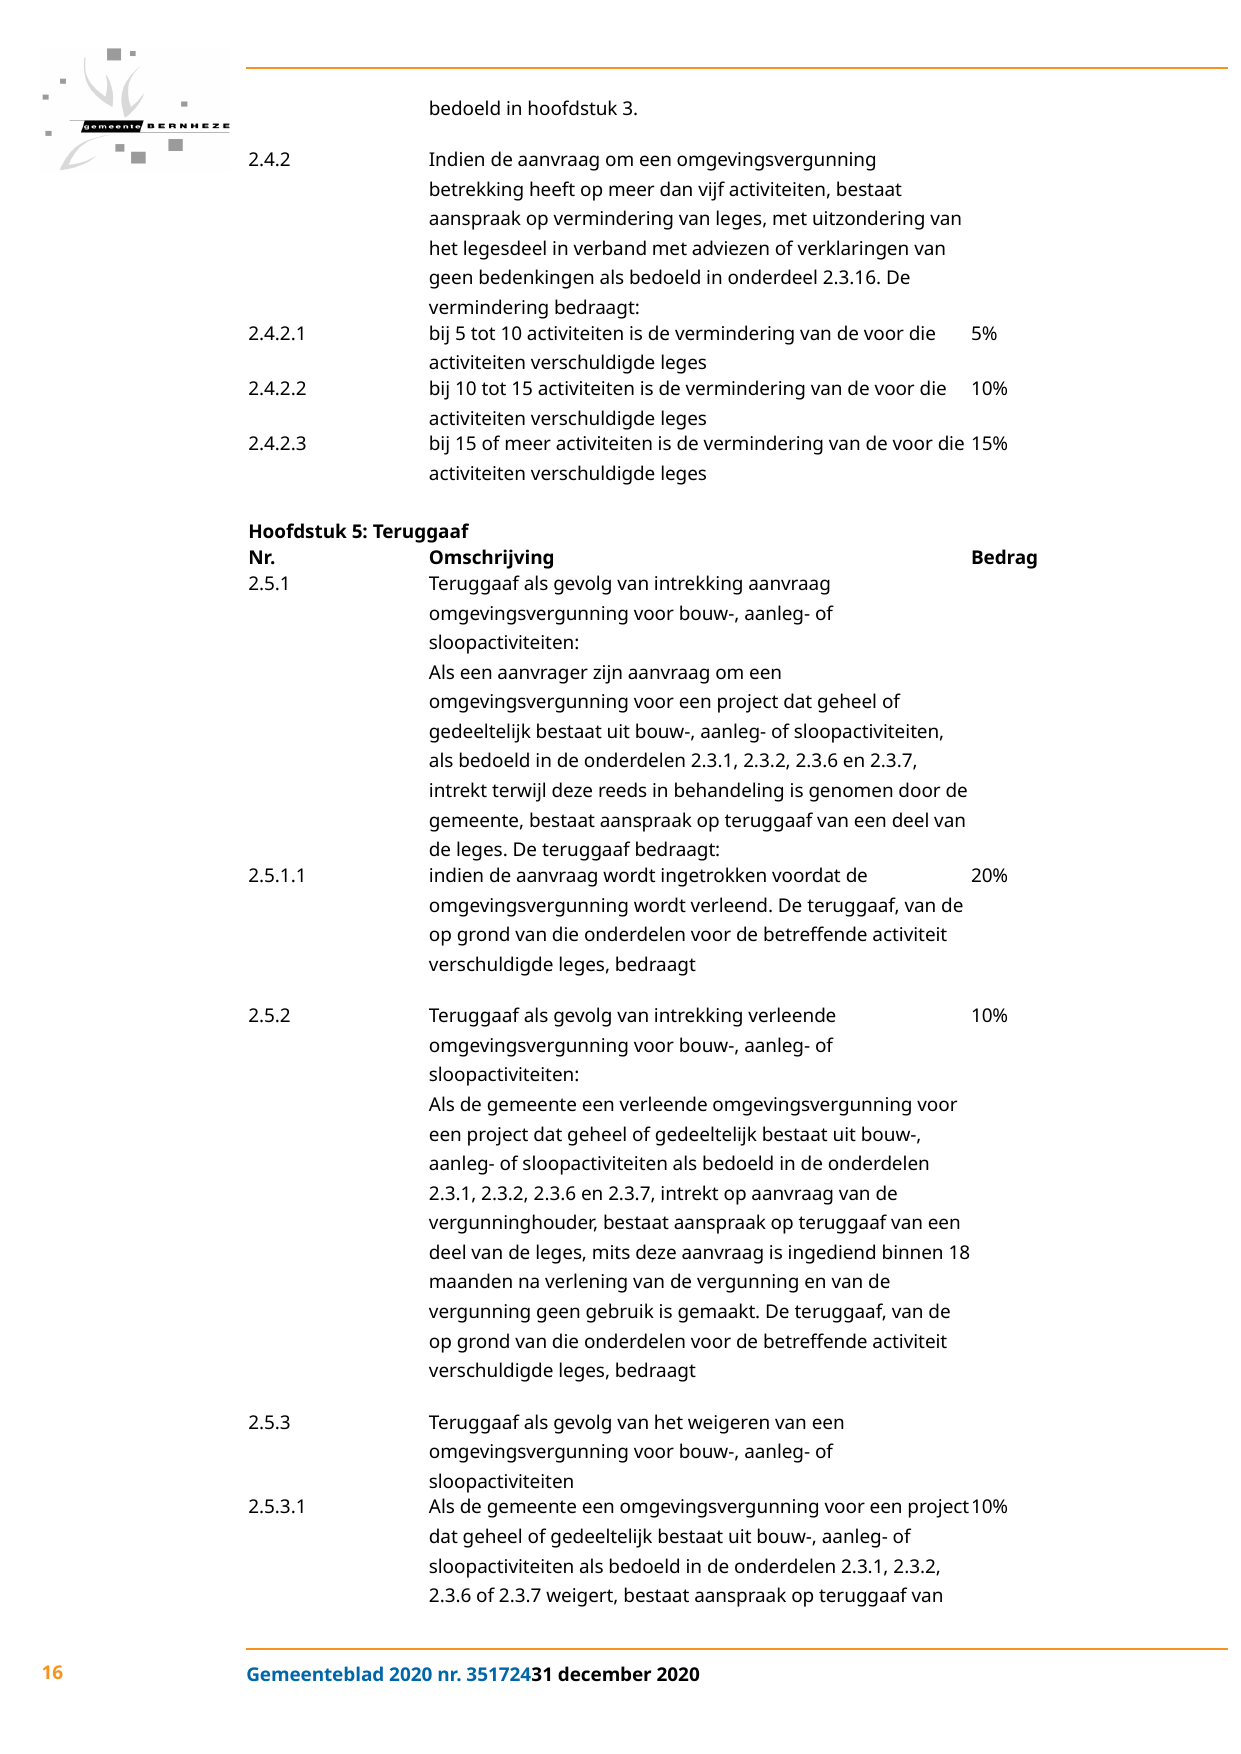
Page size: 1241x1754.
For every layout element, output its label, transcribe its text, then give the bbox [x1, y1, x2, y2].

table_cell Teruggaaf als gevolg van intrekking verleende omgevingsvergunning voor bouw-, aanleg- of sloopactiviteiten: Als de gemeente een verleende omgevingsvergunning voor een project dat geheel of gedeeltelijk bestaat uit bouw-, aanleg- of sloopactiviteiten als bedoeld in de onderdelen 2.3.1, 2.3.2, 2.3.6 en 2.3.7, intrekt op aanvraag van de vergunninghouder, bestaat aanspraak op teruggaaf van een deel van de leges, mits deze aanvraag is ingediend binnen 18 maanden na verlening van de vergunning en van de vergunning geen gebruik is gemaakt. De teruggaaf, van de op grond van die onderdelen voor de betreffende activiteit verschuldigde leges, bedraagt [429, 1003, 971, 1383]
table_cell [971, 146, 1152, 320]
table_cell 10% [971, 1003, 1152, 1383]
table_cell Bedrag [971, 545, 1152, 570]
table_cell bedoeld in hoofdstuk 3. [429, 95, 971, 121]
table_cell 15% [971, 431, 1152, 486]
table_cell [971, 1383, 1152, 1409]
table_cell Indien de aanvraag om een omgevingsvergunning betrekking heeft op meer dan vijf activiteiten, bestaat aanspraak op vermindering van leges, met uitzondering van het legesdeel in verband met adviezen of verklaringen van geen bedenkingen als bedoeld in onderdeel 2.3.16. De vermindering bedraagt: [429, 146, 971, 320]
table_cell [248, 977, 429, 1002]
table_cell 2.4.2.1 [248, 320, 429, 375]
table_cell Omschrijving [429, 545, 971, 570]
table_cell bij 5 tot 10 activiteiten is de vermindering van de voor die activiteiten verschuldigde leges [429, 320, 971, 375]
table_cell 5% [971, 320, 1152, 375]
table_cell [971, 95, 1152, 121]
table_cell 2.5.1.1 [248, 862, 429, 977]
table_cell 2.5.1 [248, 570, 429, 862]
picture [41, 47, 231, 172]
table_cell Teruggaaf als gevolg van intrekking aanvraag omgevingsvergunning voor bouw-, aanleg- of sloopactiviteiten: Als een aanvrager zijn aanvraag om een omgevingsvergunning voor een project dat geheel of gedeeltelijk bestaat uit bouw-, aanleg- of sloopactiviteiten, als bedoeld in de onderdelen 2.3.1, 2.3.2, 2.3.6 en 2.3.7, intrekt terwijl deze reeds in behandeling is genomen door de gemeente, bestaat aanspraak op teruggaaf van een deel van de leges. De teruggaaf bedraagt: [429, 570, 971, 862]
table_cell [248, 95, 429, 121]
table_cell [971, 977, 1152, 1002]
table_cell [971, 1409, 1152, 1494]
table_header Hoofdstuk 5: Teruggaaf [248, 519, 971, 544]
table_cell 2.5.3.1 [248, 1494, 429, 1608]
table_cell [971, 570, 1152, 862]
table_cell [248, 121, 429, 146]
table_cell 2.5.2 [248, 1003, 429, 1383]
table_cell bij 10 tot 15 activiteiten is de vermindering van de voor die activiteiten verschuldigde leges [429, 375, 971, 431]
table_cell Teruggaaf als gevolg van het weigeren van een omgevingsvergunning voor bouw-, aanleg- of sloopactiviteiten [429, 1409, 971, 1494]
table_cell 10% [971, 375, 1152, 431]
table_cell [248, 1383, 429, 1409]
table_cell 2.4.2 [248, 146, 429, 320]
table_header [971, 519, 1152, 544]
table_cell Als de gemeente een omgevingsvergunning voor een project dat geheel of gedeeltelijk bestaat uit bouw-, aanleg- of sloopactiviteiten als bedoeld in de onderdelen 2.3.1, 2.3.2, 2.3.6 of 2.3.7 weigert, bestaat aanspraak op teruggaaf van [429, 1494, 971, 1608]
table_cell [429, 1383, 971, 1409]
table_cell [429, 121, 971, 146]
table_cell [971, 121, 1152, 146]
table_cell bij 15 of meer activiteiten is de vermindering van de voor die activiteiten verschuldigde leges [429, 431, 971, 486]
table_cell indien de aanvraag wordt ingetrokken voordat de omgevingsvergunning wordt verleend. De teruggaaf, van de op grond van die onderdelen voor de betreffende activiteit verschuldigde leges, bedraagt [429, 862, 971, 977]
table_cell 10% [971, 1494, 1152, 1608]
table_cell 2.5.3 [248, 1409, 429, 1494]
table_cell 2.4.2.3 [248, 431, 429, 486]
table_cell [429, 977, 971, 1002]
table_cell 20% [971, 862, 1152, 977]
table_cell Nr. [248, 545, 429, 570]
table_cell 2.4.2.2 [248, 375, 429, 431]
